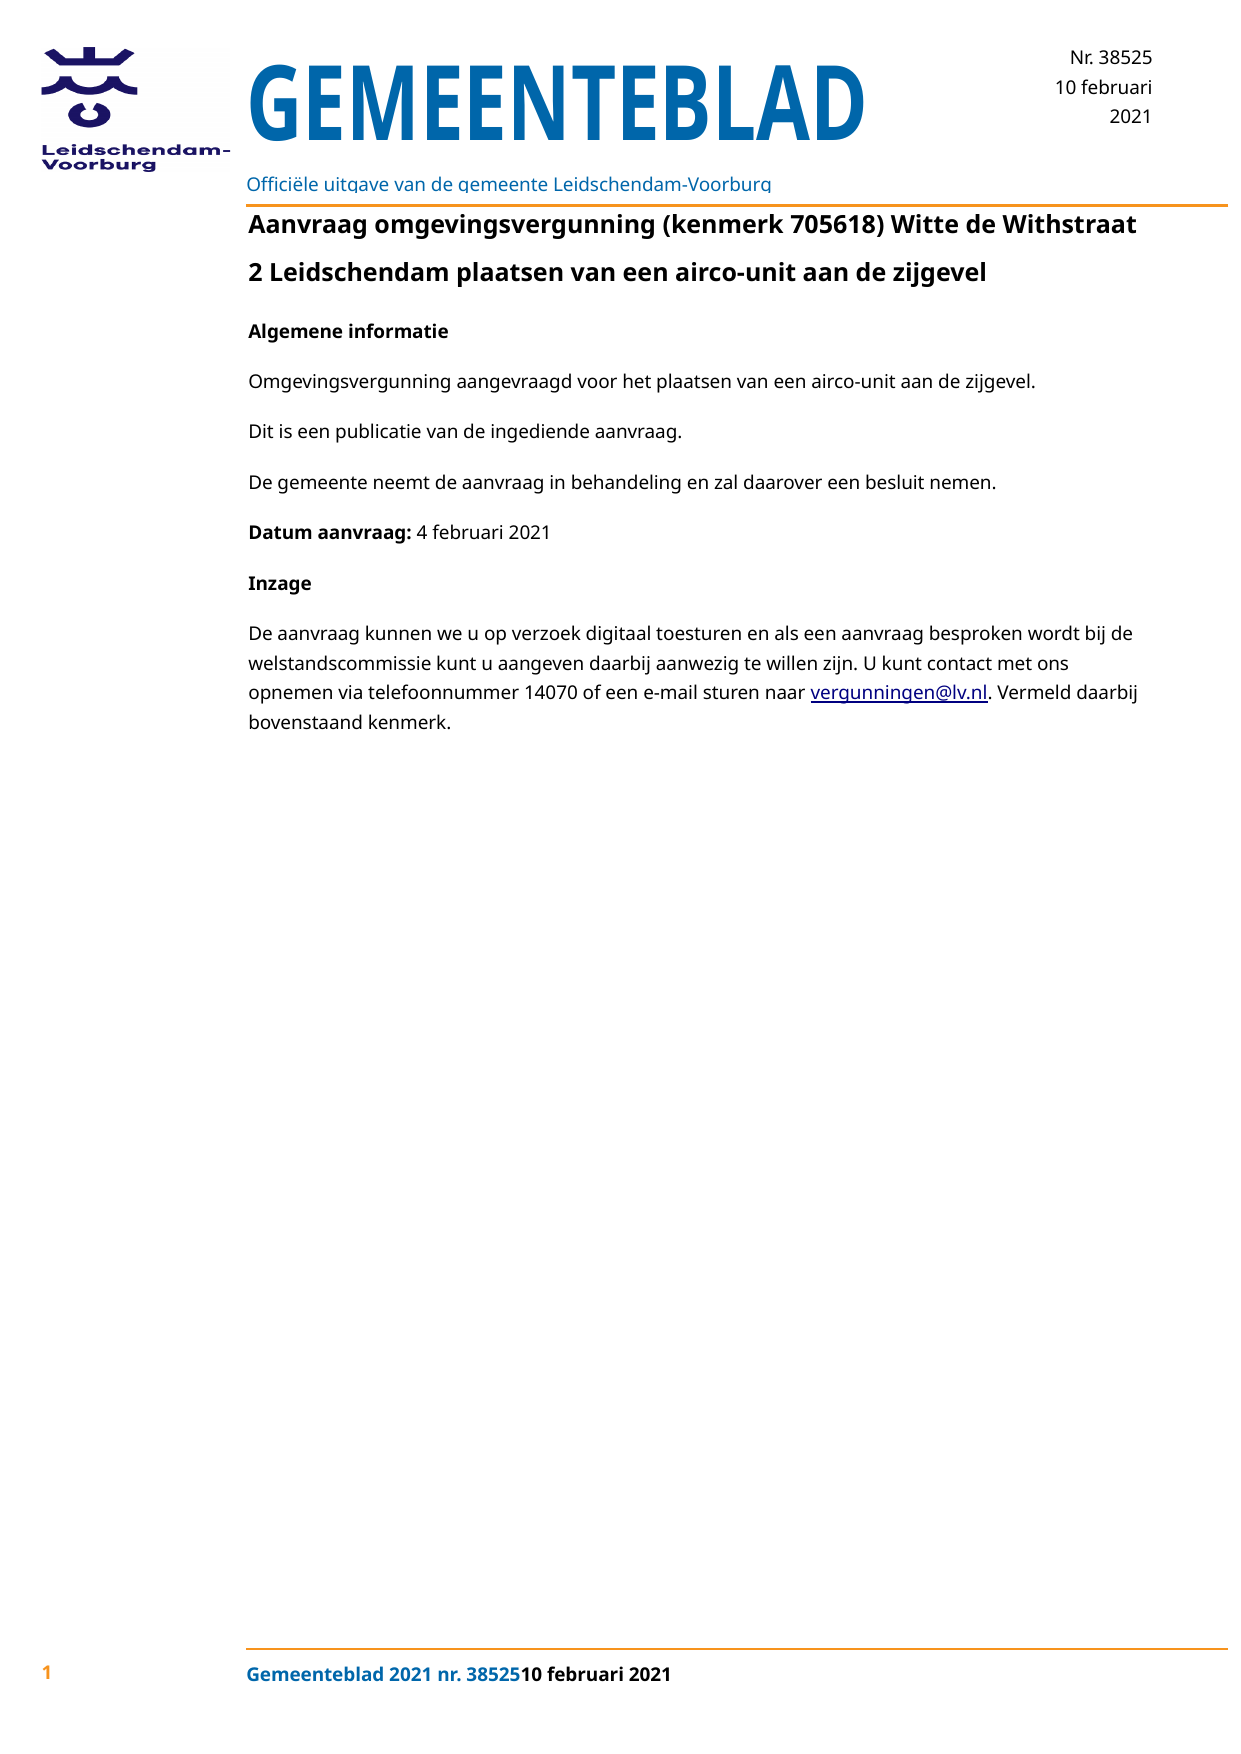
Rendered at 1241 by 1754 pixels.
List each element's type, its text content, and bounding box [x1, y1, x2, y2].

text Datum aanvraag: 4 februari 2021 [248, 519, 1152, 545]
text Dit is een publicatie van de ingediende aanvraag. [248, 419, 1152, 444]
text Inzage [248, 570, 1152, 596]
text De gemeente neemt de aanvraag in behandeling en zal daarover een besluit nemen. [248, 469, 1152, 495]
text Omgevingsvergunning aangevraagd voor het plaatsen van een airco-unit aan de zijgevel. [248, 368, 1152, 394]
text Algemene informatie [248, 318, 1152, 344]
text Aanvraag omgevingsvergunning (kenmerk 705618) Witte de Withstraat 2 Leidschendam plaatsen van een airco-unit aan de zijgevel [248, 207, 1152, 288]
text De aanvraag kunnen we u op verzoek digitaal toesturen en als een aanvraag besproken wordt bij de welstandscommissie kunt u aangeven daarbij aanwezig te willen zijn. U kunt contact met ons opnemen via telefoonnummer 14070 of een e-mail sturen naar vergunningen@lv.nl. Vermeld daarbij bovenstaand kenmerk. [248, 620, 1152, 735]
picture [41, 47, 231, 172]
